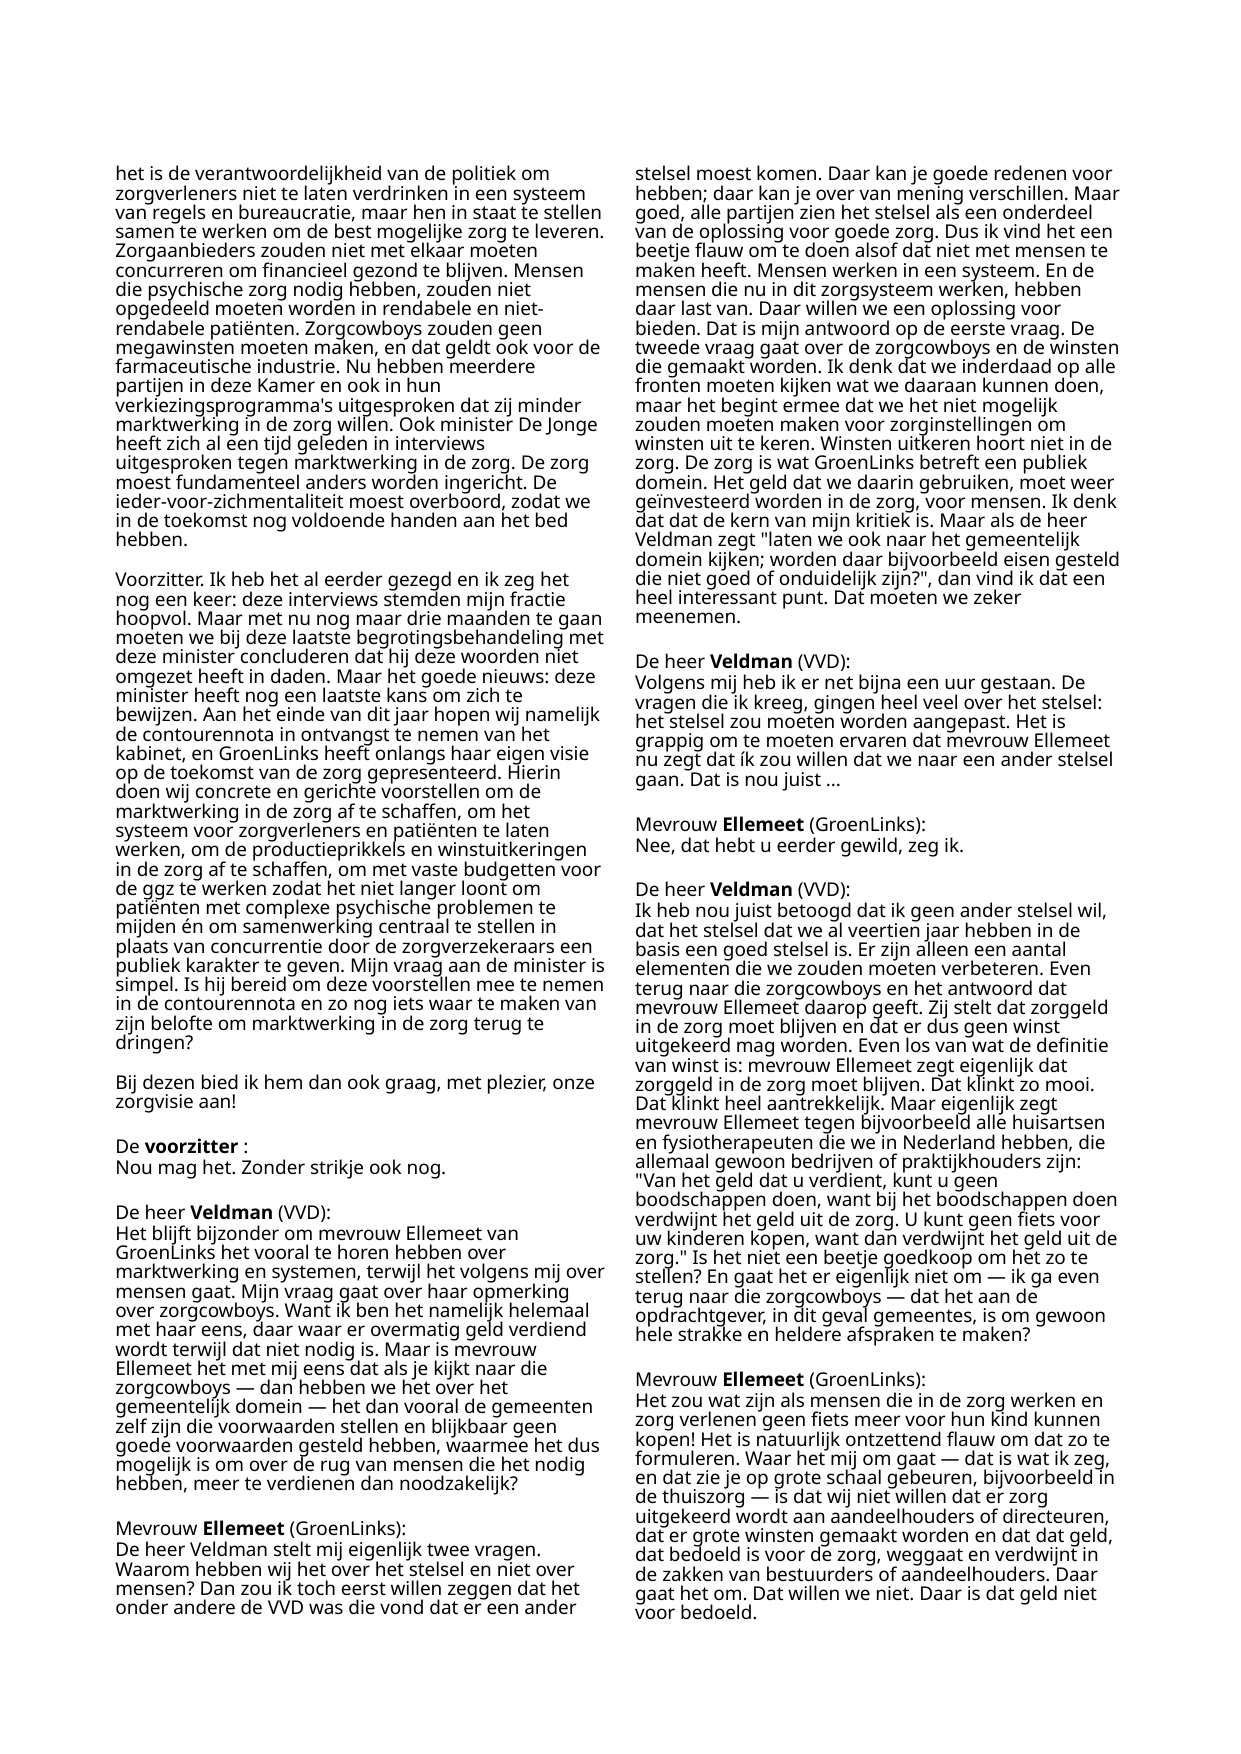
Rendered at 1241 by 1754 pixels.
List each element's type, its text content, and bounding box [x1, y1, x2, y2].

text De heer Veldman (VVD): [115, 1199, 605, 1225]
text Het zou wat zijn als mensen die in de zorg werken en zorg verlenen geen fiets meer voor hun kind kunnen kopen! Het is natuurlijk ontzettend flauw om dat zo te formuleren. Waar het mij om gaat — dat is wat ik zeg, en dat zie je op grote schaal gebeuren, bijvoorbeeld in de thuiszorg — is dat wij niet willen dat er zorg uitgekeerd wordt aan aandeelhouders of directeuren, dat er grote winsten gemaakt worden en dat dat geld, dat bedoeld is voor de zorg, weggaat en verdwijnt in de zakken van bestuurders of aandeelhouders. Daar gaat het om. Dat willen we niet. Daar is dat geld niet voor bedoeld. [635, 1392, 1125, 1623]
text Mevrouw Ellemeet (GroenLinks): [635, 811, 1125, 837]
text De heer Veldman (VVD): [635, 649, 1125, 674]
text De heer Veldman stelt mij eigenlijk twee vragen. Waarom hebben wij het over het stelsel en niet over mensen? Dan zou ik toch eerst willen zeggen dat het onder andere de VVD was die vond dat er een ander [115, 1541, 605, 1618]
text Het blijft bijzonder om mevrouw Ellemeet van GroenLinks het vooral te horen hebben over marktwerking en systemen, terwijl het volgens mij over mensen gaat. Mijn vraag gaat over haar opmerking over zorgcowboys. Want ik ben het namelijk helemaal met haar eens, daar waar er overmatig geld verdiend wordt terwijl dat niet nodig is. Maar is mevrouw Ellemeet het met mij eens dat als je kijkt naar die zorgcowboys — dan hebben we het over het gemeentelijk domein — het dan vooral de gemeenten zelf zijn die voorwaarden stellen en blijkbaar geen goede voorwaarden gesteld hebben, waarmee het dus mogelijk is om over de rug van mensen die het nodig hebben, meer te verdienen dan noodzakelijk? [115, 1225, 605, 1495]
text De heer Veldman (VVD): [635, 877, 1125, 902]
text Volgens mij heb ik er net bijna een uur gestaan. De vragen die ik kreeg, gingen heel veel over het stelsel: het stelsel zou moeten worden aangepast. Het is grappig om te moeten ervaren dat mevrouw Ellemeet nu zegt dat ík zou willen dat we naar een ander stelsel gaan. Dat is nou juist ... [635, 674, 1125, 790]
text Mevrouw Ellemeet (GroenLinks): [115, 1516, 605, 1541]
text Mevrouw Ellemeet (GroenLinks): [635, 1366, 1125, 1392]
text stelsel moest komen. Daar kan je goede redenen voor hebben; daar kan je over van mening verschillen. Maar goed, alle partijen zien het stelsel als een onderdeel van de oplossing voor goede zorg. Dus ik vind het een beetje flauw om te doen alsof dat niet met mensen te maken heeft. Mensen werken in een systeem. En de mensen die nu in dit zorgsysteem werken, hebben daar last van. Daar willen we een oplossing voor bieden. Dat is mijn antwoord op de eerste vraag. De tweede vraag gaat over de zorgcowboys en de winsten die gemaakt worden. Ik denk dat we inderdaad op alle fronten moeten kijken wat we daaraan kunnen doen, maar het begint ermee dat we het niet mogelijk zouden moeten maken voor zorginstellingen om winsten uit te keren. Winsten uitkeren hoort niet in de zorg. De zorg is wat GroenLinks betreft een publiek domein. Het geld dat we daarin gebruiken, moet weer geïnvesteerd worden in de zorg, voor mensen. Ik denk dat dat de kern van mijn kritiek is. Maar als de heer Veldman zegt "laten we ook naar het gemeentelijk domein kijken; worden daar bijvoorbeeld eisen gesteld die niet goed of onduidelijk zijn?", dan vind ik dat een heel interessant punt. Dat moeten we zeker meenemen. [635, 165, 1125, 628]
text Voorzitter. Ik heb het al eerder gezegd en ik zeg het nog een keer: deze interviews stemden mijn fractie hoopvol. Maar met nu nog maar drie maanden te gaan moeten we bij deze laatste begrotingsbehandeling met deze minister concluderen dat hij deze woorden niet omgezet heeft in daden. Maar het goede nieuws: deze minister heeft nog een laatste kans om zich te bewijzen. Aan het einde van dit jaar hopen wij namelijk de contourennota in ontvangst te nemen van het kabinet, en GroenLinks heeft onlangs haar eigen visie op de toekomst van de zorg gepresenteerd. Hierin doen wij concrete en gerichte voorstellen om de marktwerking in de zorg af te schaffen, om het systeem voor zorgverleners en patiënten te laten werken, om de productieprikkels en winstuitkeringen in de zorg af te schaffen, om met vaste budgetten voor de ggz te werken zodat het niet langer loont om patiënten met complexe psychische problemen te mijden én om samenwerking centraal te stellen in plaats van concurrentie door de zorgverzekeraars een publiek karakter te geven. Mijn vraag aan de minister is simpel. Is hij bereid om deze voorstellen mee te nemen in de contourennota en zo nog iets waar te maken van zijn belofte om marktwerking in de zorg terug te dringen? [115, 571, 605, 1053]
text Nee, dat hebt u eerder gewild, zeg ik. [635, 837, 1125, 856]
text Bij dezen bied ik hem dan ook graag, met plezier, onze zorgvisie aan! [115, 1074, 605, 1112]
text het is de verantwoordelijkheid van de politiek om zorgverleners niet te laten verdrinken in een systeem van regels en bureaucratie, maar hen in staat te stellen samen te werken om de best mogelijke zorg te leveren. Zorgaanbieders zouden niet met elkaar moeten concurreren om financieel gezond te blijven. Mensen die psychische zorg nodig hebben, zouden niet opgedeeld moeten worden in rendabele en niet-rendabele patiënten. Zorgcowboys zouden geen megawinsten moeten maken, en dat geldt ook voor de farmaceutische industrie. Nu hebben meerdere partijen in deze Kamer en ook in hun verkiezingsprogramma's uitgesproken dat zij minder marktwerking in de zorg willen. Ook minister De Jonge heeft zich al een tijd geleden in interviews uitgesproken tegen marktwerking in de zorg. De zorg moest fundamenteel anders worden ingericht. De ieder-voor-zichmentaliteit moest overboord, zodat we in de toekomst nog voldoende handen aan het bed hebben. [115, 165, 605, 551]
text Nou mag het. Zonder strikje ook nog. [115, 1159, 605, 1178]
text De voorzitter : [115, 1133, 605, 1159]
text Ik heb nou juist betoogd dat ik geen ander stelsel wil, dat het stelsel dat we al veertien jaar hebben in de basis een goed stelsel is. Er zijn alleen een aantal elementen die we zouden moeten verbeteren. Even terug naar die zorgcowboys en het antwoord dat mevrouw Ellemeet daarop geeft. Zij stelt dat zorggeld in de zorg moet blijven en dat er dus geen winst uitgekeerd mag worden. Even los van wat de definitie van winst is: mevrouw Ellemeet zegt eigenlijk dat zorggeld in de zorg moet blijven. Dat klinkt zo mooi. Dat klinkt heel aantrekkelijk. Maar eigenlijk zegt mevrouw Ellemeet tegen bijvoorbeeld alle huisartsen en fysiotherapeuten die we in Nederland hebben, die allemaal gewoon bedrijven of praktijkhouders zijn: "Van het geld dat u verdient, kunt u geen boodschappen doen, want bij het boodschappen doen verdwijnt het geld uit de zorg. U kunt geen fiets voor uw kinderen kopen, want dan verdwijnt het geld uit de zorg." Is het niet een beetje goedkoop om het zo te stellen? En gaat het er eigenlijk niet om — ik ga even terug naar die zorgcowboys — dat het aan de opdrachtgever, in dit geval gemeentes, is om gewoon hele strakke en heldere afspraken te maken? [635, 902, 1125, 1346]
